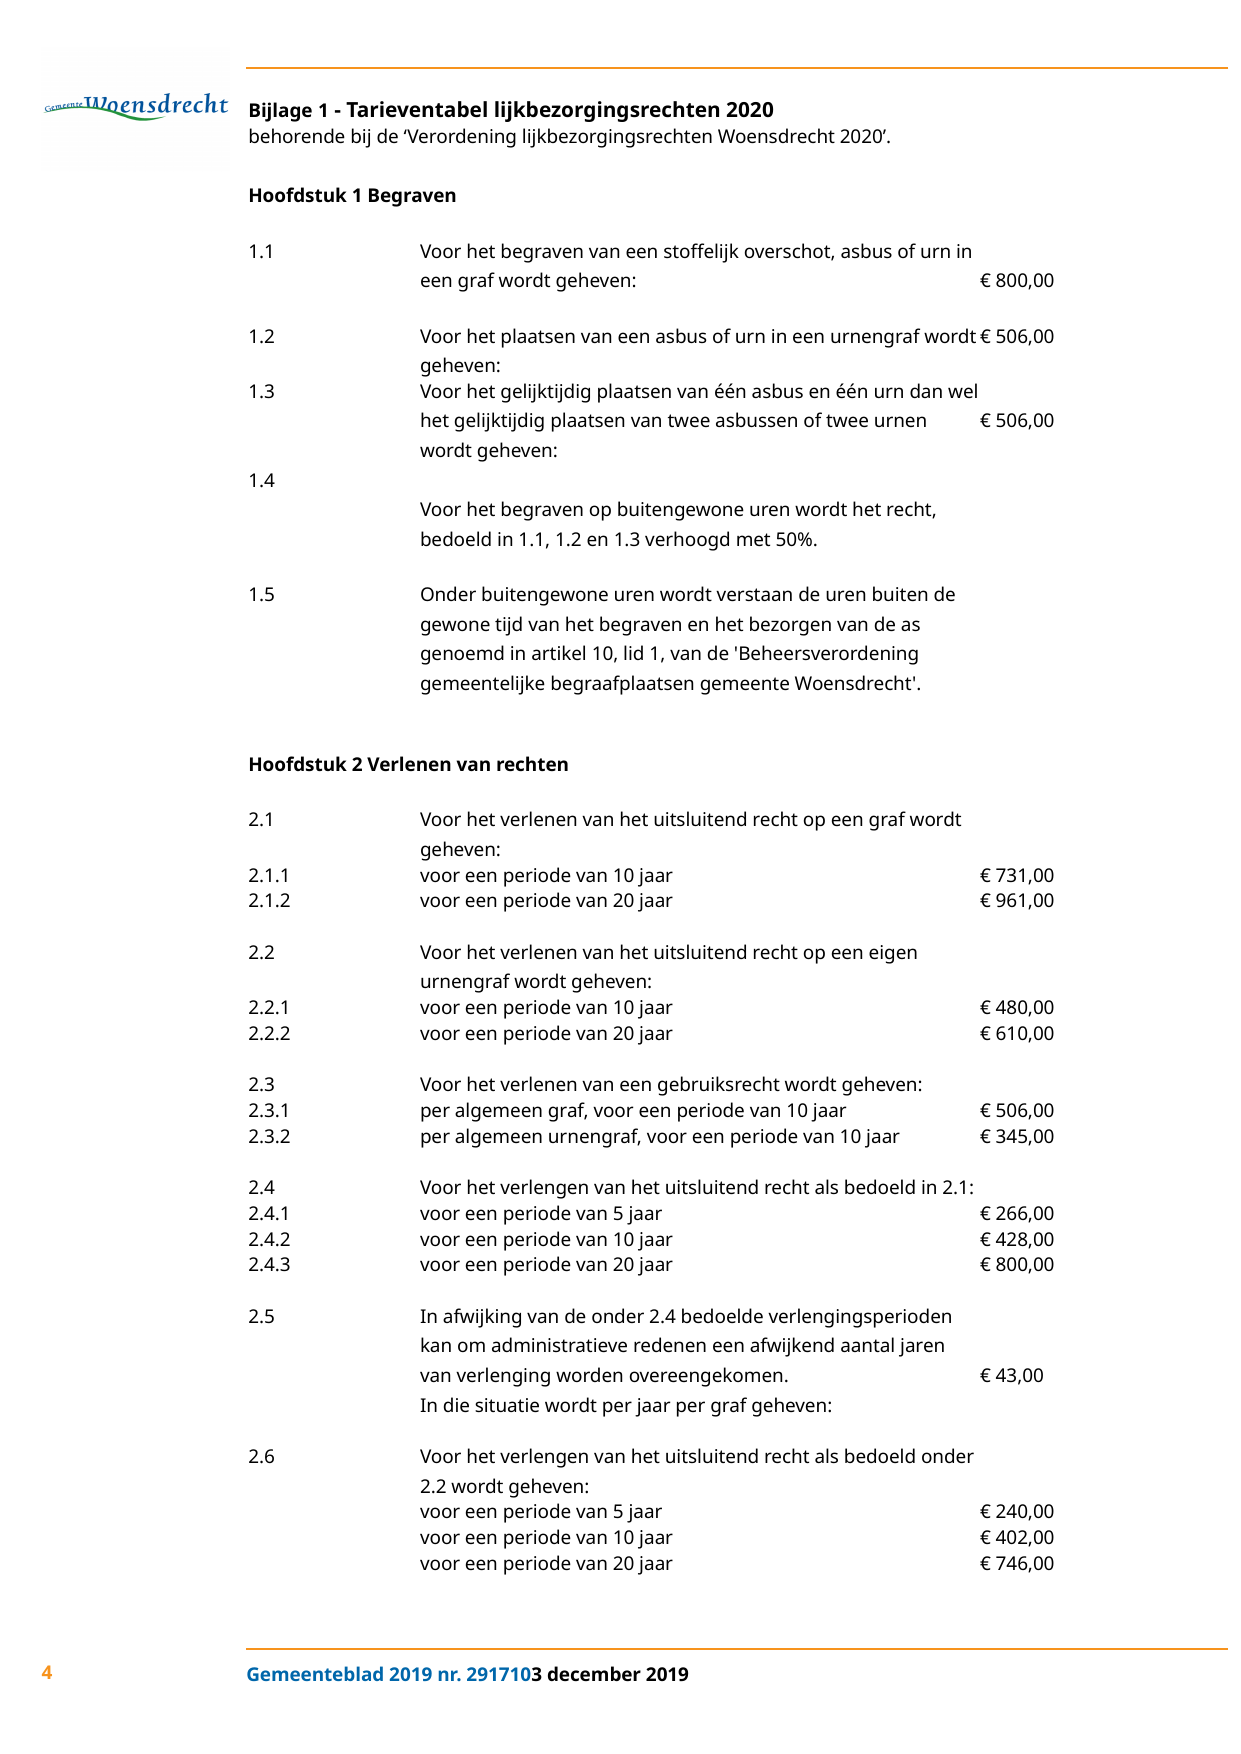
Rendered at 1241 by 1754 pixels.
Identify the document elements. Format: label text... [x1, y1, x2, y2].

table_cell Voor het plaatsen van een asbus of urn in een urnengraf wordt geheven: [420, 323, 980, 378]
table_cell [248, 1046, 420, 1071]
table_cell [248, 1576, 420, 1601]
table_cell 2.1.2 [248, 888, 420, 913]
table_cell [248, 913, 420, 939]
table_cell [980, 722, 1152, 806]
table_cell Voor het verlengen van het uitsluitend recht als bedoeld onder 2.2 wordt geheven: [420, 1443, 980, 1498]
table_cell € 266,00 [980, 1200, 1152, 1226]
table_cell per algemeen graf, voor een periode van 10 jaar [420, 1097, 980, 1123]
table_cell € 800,00 [980, 238, 1152, 323]
table_cell 2.3.2 [248, 1123, 420, 1149]
table_cell 2.2.2 [248, 1020, 420, 1046]
table_cell [980, 581, 1152, 696]
table_cell voor een periode van 10 jaar [420, 1226, 980, 1252]
table_cell [420, 696, 980, 722]
table_cell [420, 1576, 980, 1601]
table_cell [980, 696, 1152, 722]
table_cell [248, 1499, 420, 1524]
table_cell Voor het gelijktijdig plaatsen van één asbus en één urn dan wel het gelijktijdig plaatsen van twee asbussen of twee urnen wordt geheven: Voor het begraven op buitengewone uren wordt het recht, bedoeld in 1.1, 1.2 en 1.3 verhoogd met 50%. [420, 378, 980, 581]
table_cell 1.1 [248, 238, 420, 323]
table_cell voor een periode van 5 jaar [420, 1499, 980, 1524]
table_cell [980, 1443, 1152, 1498]
table_cell voor een periode van 10 jaar [420, 1524, 980, 1550]
table_cell 2.5 [248, 1303, 420, 1417]
table_cell [980, 1071, 1152, 1097]
table_cell € 506,00 [980, 378, 1152, 581]
table_cell € 345,00 [980, 1123, 1152, 1149]
table_cell voor een periode van 20 jaar [420, 1550, 980, 1576]
table_cell [248, 1418, 420, 1443]
table_cell € 800,00 [980, 1252, 1152, 1277]
table_cell voor een periode van 20 jaar [420, 1252, 980, 1277]
table_cell 2.3 [248, 1071, 420, 1097]
table_cell [420, 1418, 980, 1443]
table_cell [980, 1149, 1152, 1174]
table_cell Voor het verlengen van het uitsluitend recht als bedoeld in 2.1: [420, 1174, 980, 1200]
table_cell 2.4.1 [248, 1200, 420, 1226]
table_cell Hoofdstuk 2 Verlenen van rechten [248, 722, 980, 806]
table_cell € 746,00 [980, 1550, 1152, 1576]
table_cell € 428,00 [980, 1226, 1152, 1252]
table_cell [980, 1418, 1152, 1443]
table_cell € 961,00 [980, 888, 1152, 913]
table_cell voor een periode van 20 jaar [420, 1020, 980, 1046]
table_cell [980, 1277, 1152, 1303]
table_cell [248, 1277, 420, 1303]
picture [41, 47, 231, 172]
text behorende bij de ‘Verordening lijkbezorgingsrechten Woensdrecht 2020’. [248, 123, 1152, 149]
table_cell [420, 1046, 980, 1071]
table_cell [980, 939, 1152, 994]
table_cell [980, 1576, 1152, 1601]
table_cell 2.4 [248, 1174, 420, 1200]
table_cell € 731,00 [980, 862, 1152, 887]
table_cell [980, 806, 1152, 862]
table_header Hoofdstuk 1 Begraven [248, 153, 980, 238]
table_cell 2.6 [248, 1443, 420, 1498]
table_cell voor een periode van 10 jaar [420, 994, 980, 1020]
table_cell [248, 696, 420, 722]
table_cell voor een periode van 5 jaar [420, 1200, 980, 1226]
table_cell [248, 1524, 420, 1550]
table_cell voor een periode van 10 jaar [420, 862, 980, 887]
table_cell € 402,00 [980, 1524, 1152, 1550]
table_cell Voor het verlenen van een gebruiksrecht wordt geheven: [420, 1071, 980, 1097]
table_cell Voor het begraven van een stoffelijk overschot, asbus of urn in een graf wordt geheven: [420, 238, 980, 323]
table_cell Voor het verlenen van het uitsluitend recht op een graf wordt geheven: [420, 806, 980, 862]
table_cell 2.1.1 [248, 862, 420, 887]
table_cell € 43,00 [980, 1303, 1152, 1417]
table_cell [248, 1149, 420, 1174]
table_cell [980, 1046, 1152, 1071]
table_cell 2.4.2 [248, 1226, 420, 1252]
table_cell Onder buitengewone uren wordt verstaan de uren buiten de gewone tijd van het begraven en het bezorgen van de as genoemd in artikel 10, lid 1, van de 'Beheersverordening gemeentelijke begraafplaatsen gemeente Woensdrecht'. [420, 581, 980, 696]
table_header [980, 153, 1152, 238]
table_cell 1.2 [248, 323, 420, 378]
table_cell voor een periode van 20 jaar [420, 888, 980, 913]
table_cell € 240,00 [980, 1499, 1152, 1524]
table_cell 2.2.1 [248, 994, 420, 1020]
table_cell € 480,00 [980, 994, 1152, 1020]
table_cell 2.3.1 [248, 1097, 420, 1123]
table_cell 2.2 [248, 939, 420, 994]
table_cell In afwijking van de onder 2.4 bedoelde verlengingsperioden kan om administratieve redenen een afwijkend aantal jaren van verlenging worden overeengekomen. In die situatie wordt per jaar per graf geheven: [420, 1303, 980, 1417]
table_cell Voor het verlenen van het uitsluitend recht op een eigen urnengraf wordt geheven: [420, 939, 980, 994]
table_cell 1.3 1.4 [248, 378, 420, 581]
table_cell [980, 1174, 1152, 1200]
table_cell 1.5 [248, 581, 420, 696]
table_cell 2.4.3 [248, 1252, 420, 1277]
table_cell € 506,00 [980, 1097, 1152, 1123]
table_cell [420, 1277, 980, 1303]
table_cell [980, 913, 1152, 939]
table_cell [420, 1149, 980, 1174]
table_cell € 610,00 [980, 1020, 1152, 1046]
table_cell [420, 913, 980, 939]
table_cell per algemeen urnengraf, voor een periode van 10 jaar [420, 1123, 980, 1149]
text Bijlage 1 - Tarieventabel lijkbezorgingsrechten 2020 [248, 95, 1152, 123]
table_cell € 506,00 [980, 323, 1152, 378]
table_cell [248, 1550, 420, 1576]
table_cell 2.1 [248, 806, 420, 862]
